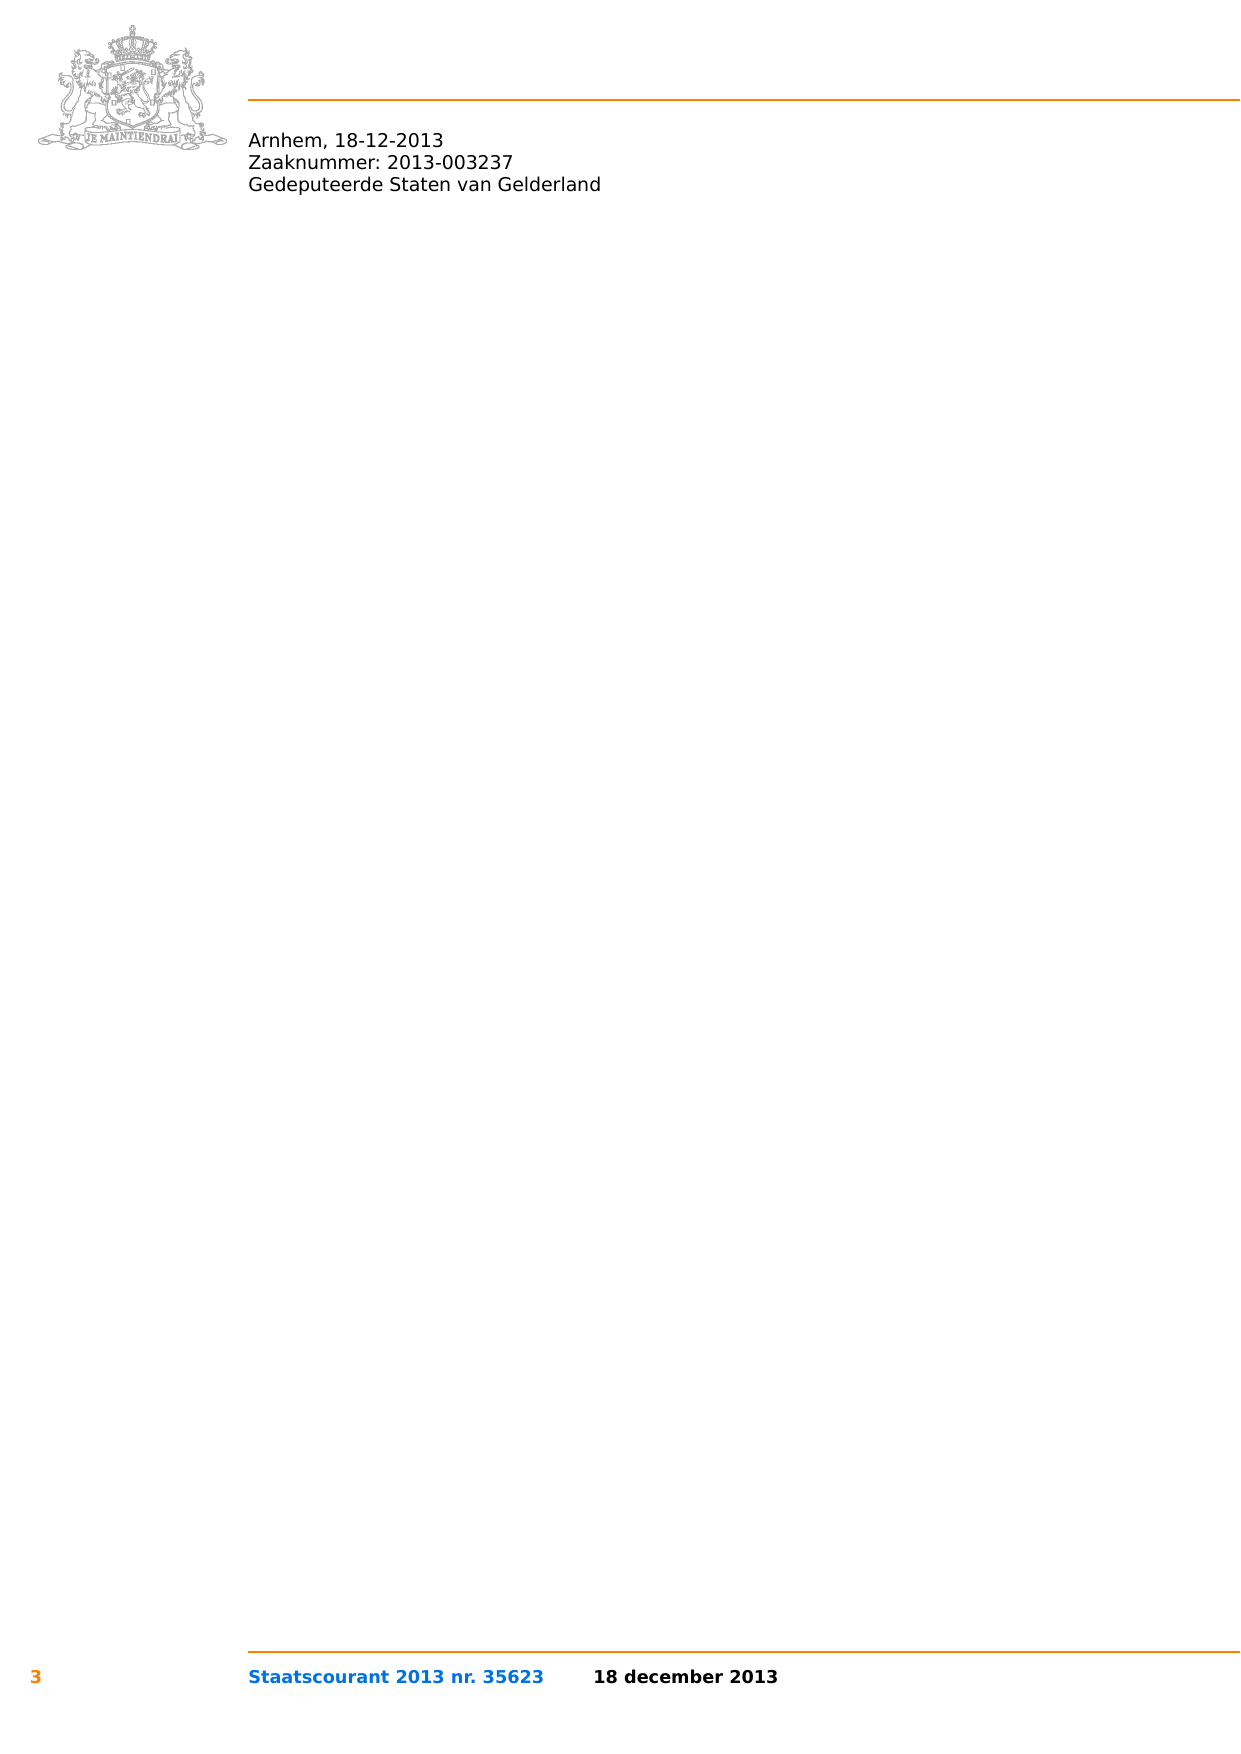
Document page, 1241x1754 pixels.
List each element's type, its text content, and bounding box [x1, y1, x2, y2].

text Gedeputeerde Staten van Gelderland [248, 174, 1163, 196]
text Zaaknummer: 2013-003237 [248, 152, 1163, 174]
text Arnhem, 18-12-2013 [248, 130, 1163, 152]
picture [38, 25, 227, 150]
